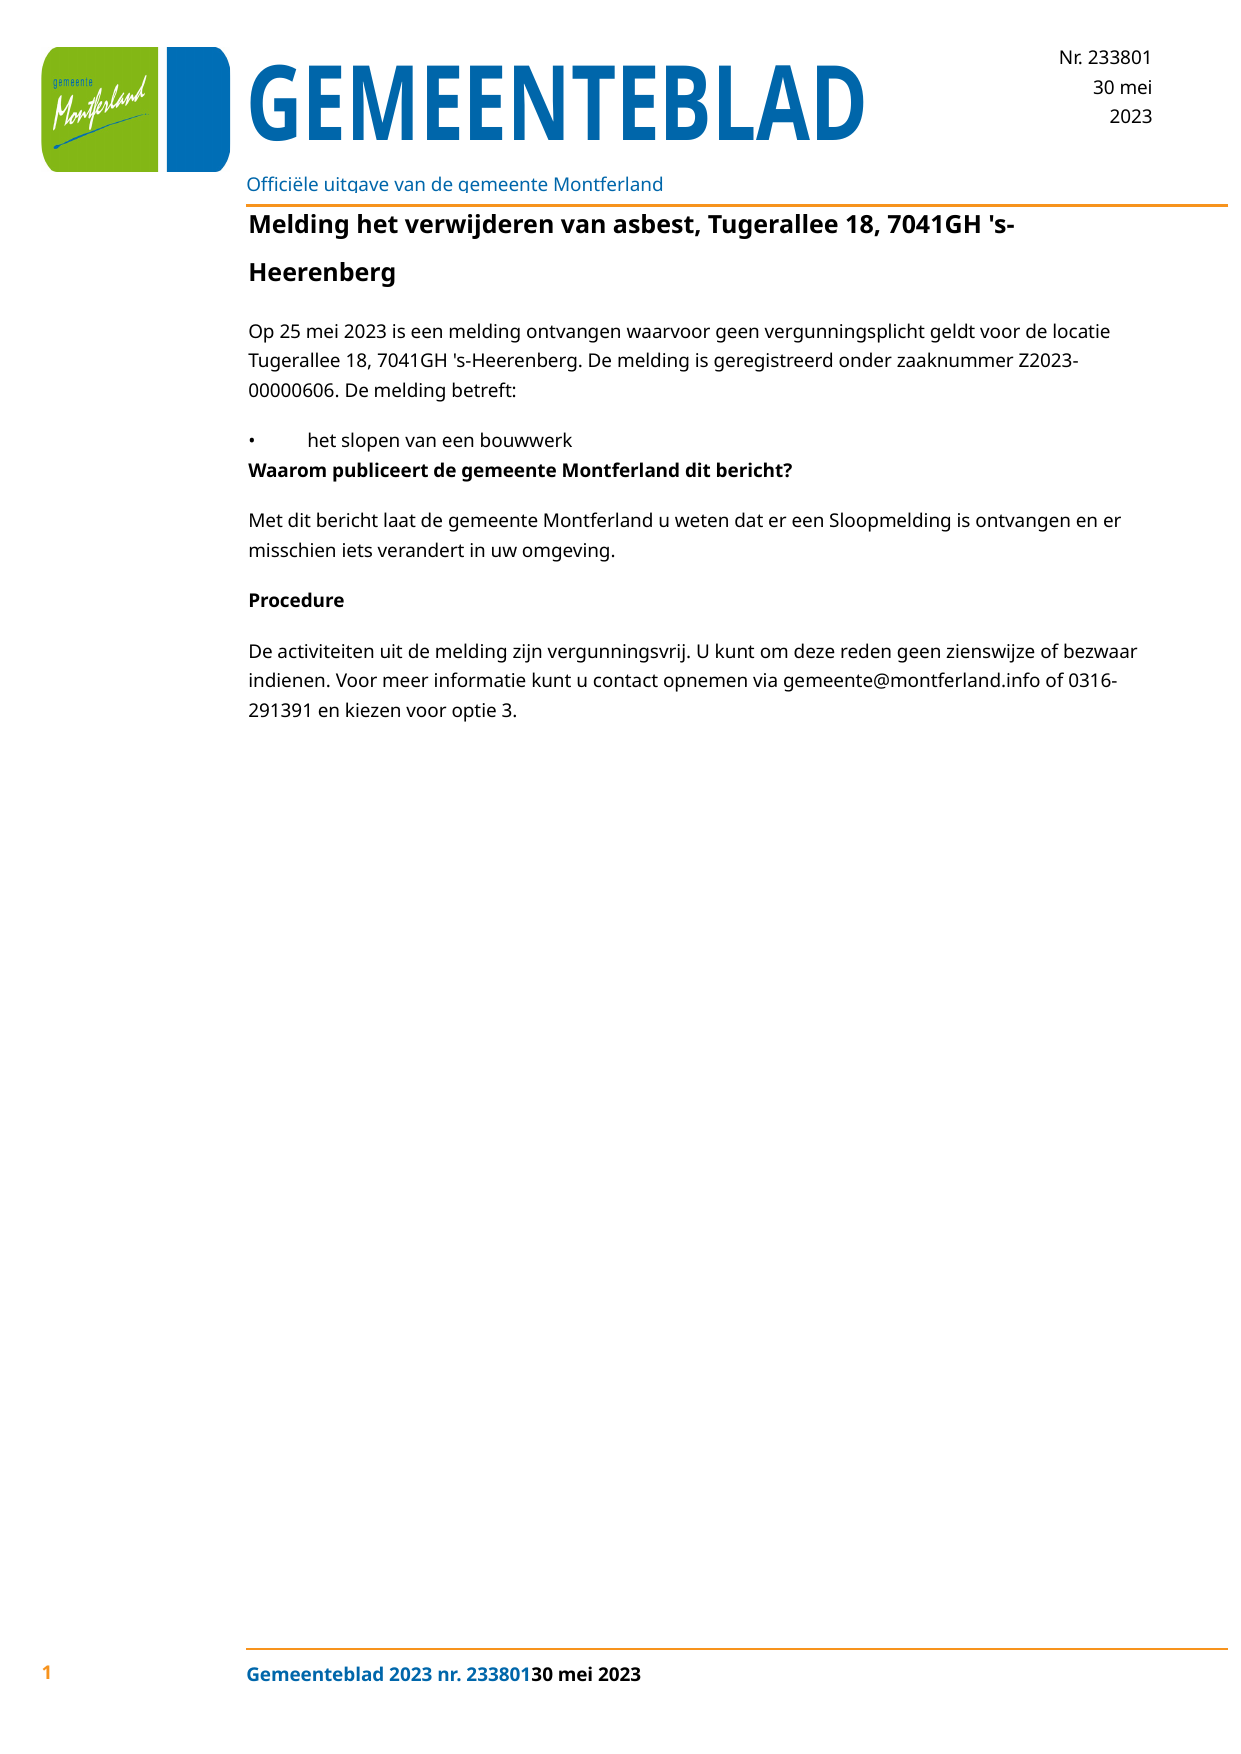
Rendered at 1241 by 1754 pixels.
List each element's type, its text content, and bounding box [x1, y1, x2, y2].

text Op 25 mei 2023 is een melding ontvangen waarvoor geen vergunningsplicht geldt voor de locatie Tugerallee 18, 7041GH 's-Heerenberg. De melding is geregistreerd onder zaaknummer Z2023-00000606. De melding betreft: [248, 318, 1152, 403]
picture [41, 47, 231, 172]
text Procedure [248, 587, 1152, 613]
text Melding het verwijderen van asbest, Tugerallee 18, 7041GH 's-Heerenberg [248, 207, 1152, 288]
text De activiteiten uit de melding zijn vergunningsvrij. U kunt om deze reden geen zienswijze of bezwaar indienen. Voor meer informatie kunt u contact opnemen via gemeente@montferland.info of 0316-291391 en kiezen voor optie 3. [248, 638, 1152, 723]
text Waarom publiceert de gemeente Montferland dit bericht? [248, 457, 1152, 483]
text Met dit bericht laat de gemeente Montferland u weten dat er een Sloopmelding is ontvangen en er misschien iets verandert in uw omgeving. [248, 507, 1152, 563]
list het slopen van een bouwwerk [248, 427, 1152, 453]
